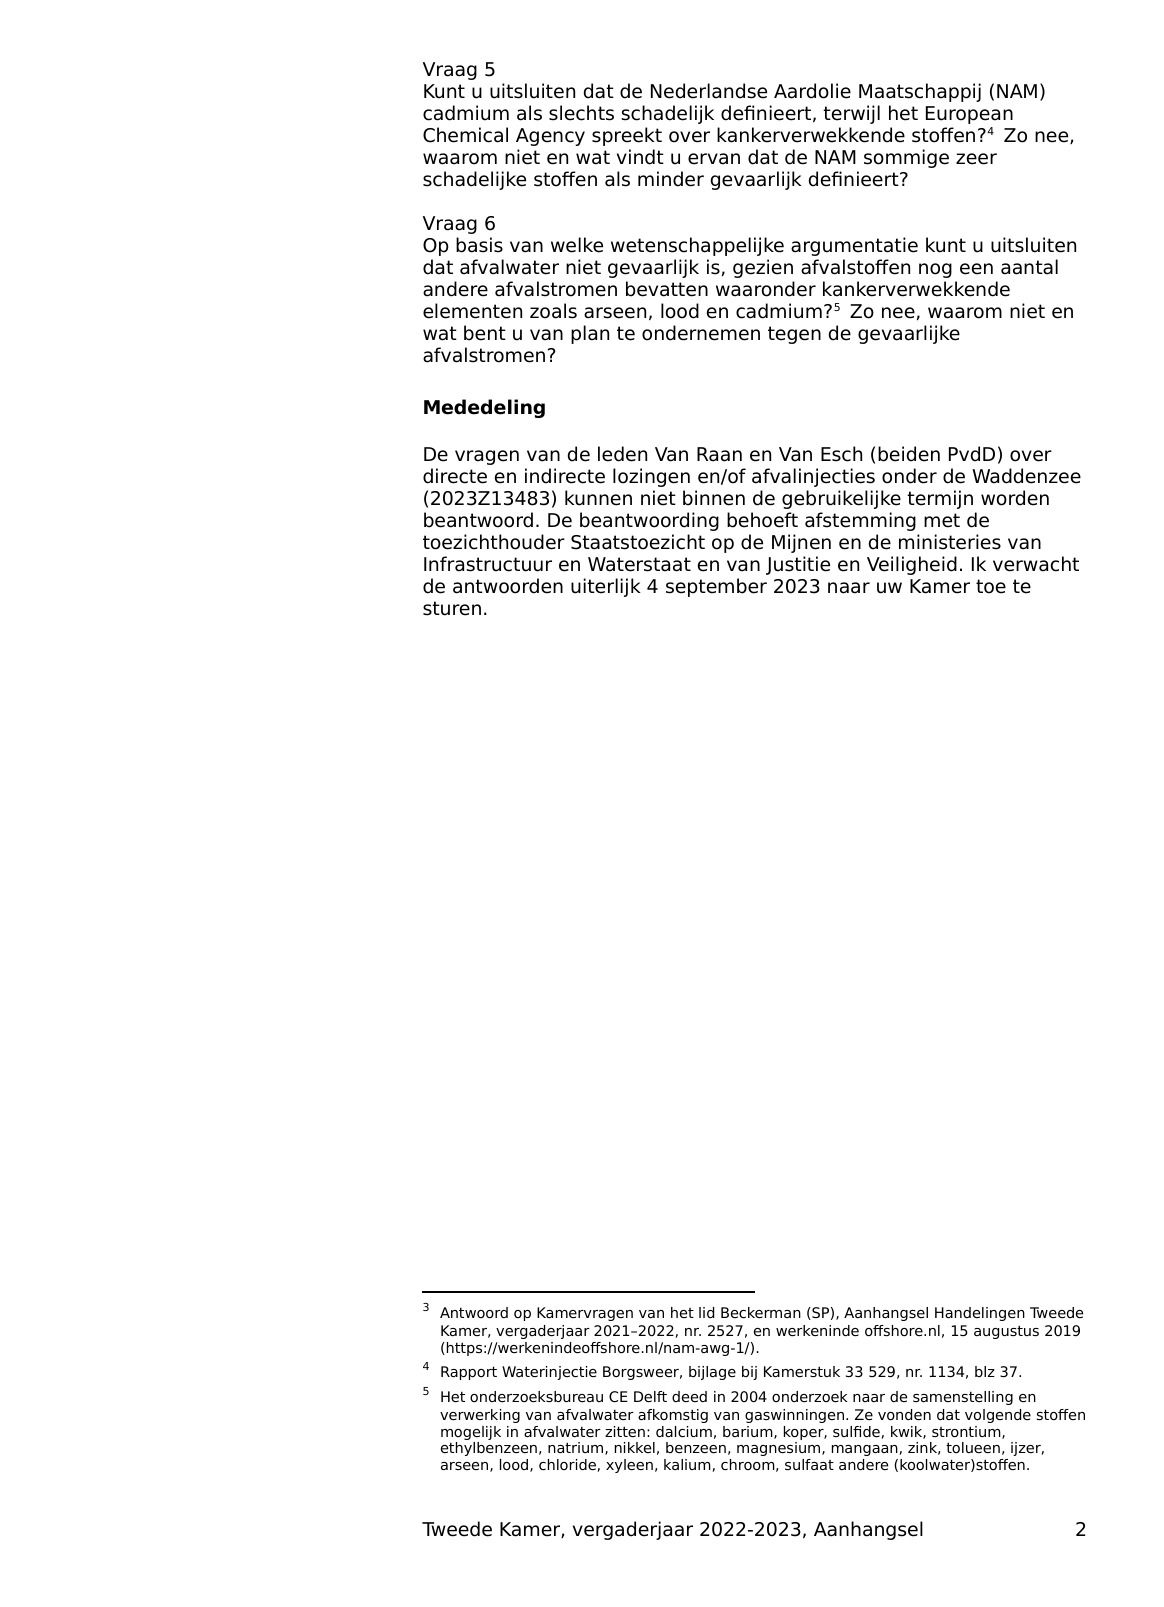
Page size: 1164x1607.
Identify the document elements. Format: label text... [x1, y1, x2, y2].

text De vragen van de leden Van Raan en Van Esch (beiden PvdD) over directe en indirecte lozingen en/of afvalinjecties onder de Waddenzee (2023Z13483) kunnen niet binnen de gebruikelijke termijn worden beantwoord. De beantwoording behoeft afstemming met de toezichthouder Staatstoezicht op de Mijnen en de ministeries van Infrastructuur en Waterstaat en van Justitie en Veiligheid. Ik verwacht de antwoorden uiterlijk 4 september 2023 naar uw Kamer toe te sturen. [422, 444, 1087, 620]
text Rapport Waterinjectie Borgsweer, bijlage bij Kamerstuk 33 529, nr. 1134, blz 37. [422, 1360, 1087, 1382]
text Op basis van welke wetenschappelijke argumentatie kunt u uitsluiten dat afvalwater niet gevaarlijk is, gezien afvalstoffen nog een aantal andere afvalstromen bevatten waaronder kankerverwekkende elementen zoals arseen, lood en cadmium? Zo nee, waarom niet en wat bent u van plan te ondernemen tegen de gevaarlijke afvalstromen? [422, 235, 1087, 367]
text Het onderzoeksbureau CE Delft deed in 2004 onderzoek naar de samenstelling en verwerking van afvalwater afkomstig van gaswinningen. Ze vonden dat volgende stoffen mogelijk in afvalwater zitten: dalcium, barium, koper, sulfide, kwik, strontium, ethylbenzeen, natrium, nikkel, benzeen, magnesium, mangaan, zink, tolueen, ijzer, arseen, lood, chloride, xyleen, kalium, chroom, sulfaat andere (koolwater)stoffen. [422, 1385, 1087, 1474]
text Kunt u uitsluiten dat de Nederlandse Aardolie Maatschappij (NAM) cadmium als slechts schadelijk definieert, terwijl het European Chemical Agency spreekt over kankerverwekkende stoffen? Zo nee, waarom niet en wat vindt u ervan dat de NAM sommige zeer schadelijke stoffen als minder gevaarlijk definieert? [422, 81, 1087, 191]
text Antwoord op Kamervragen van het lid Beckerman (SP), Aanhangsel Handelingen Tweede Kamer, vergaderjaar 2021–2022, nr. 2527, en werkeninde offshore.nl, 15 augustus 2019 (https://werkenindeoffshore.nl/nam-awg-1/). [422, 1301, 1087, 1357]
subtitle Mededeling [422, 397, 1087, 419]
text Vraag 5 [422, 59, 1087, 81]
text Vraag 6 [422, 213, 1087, 235]
